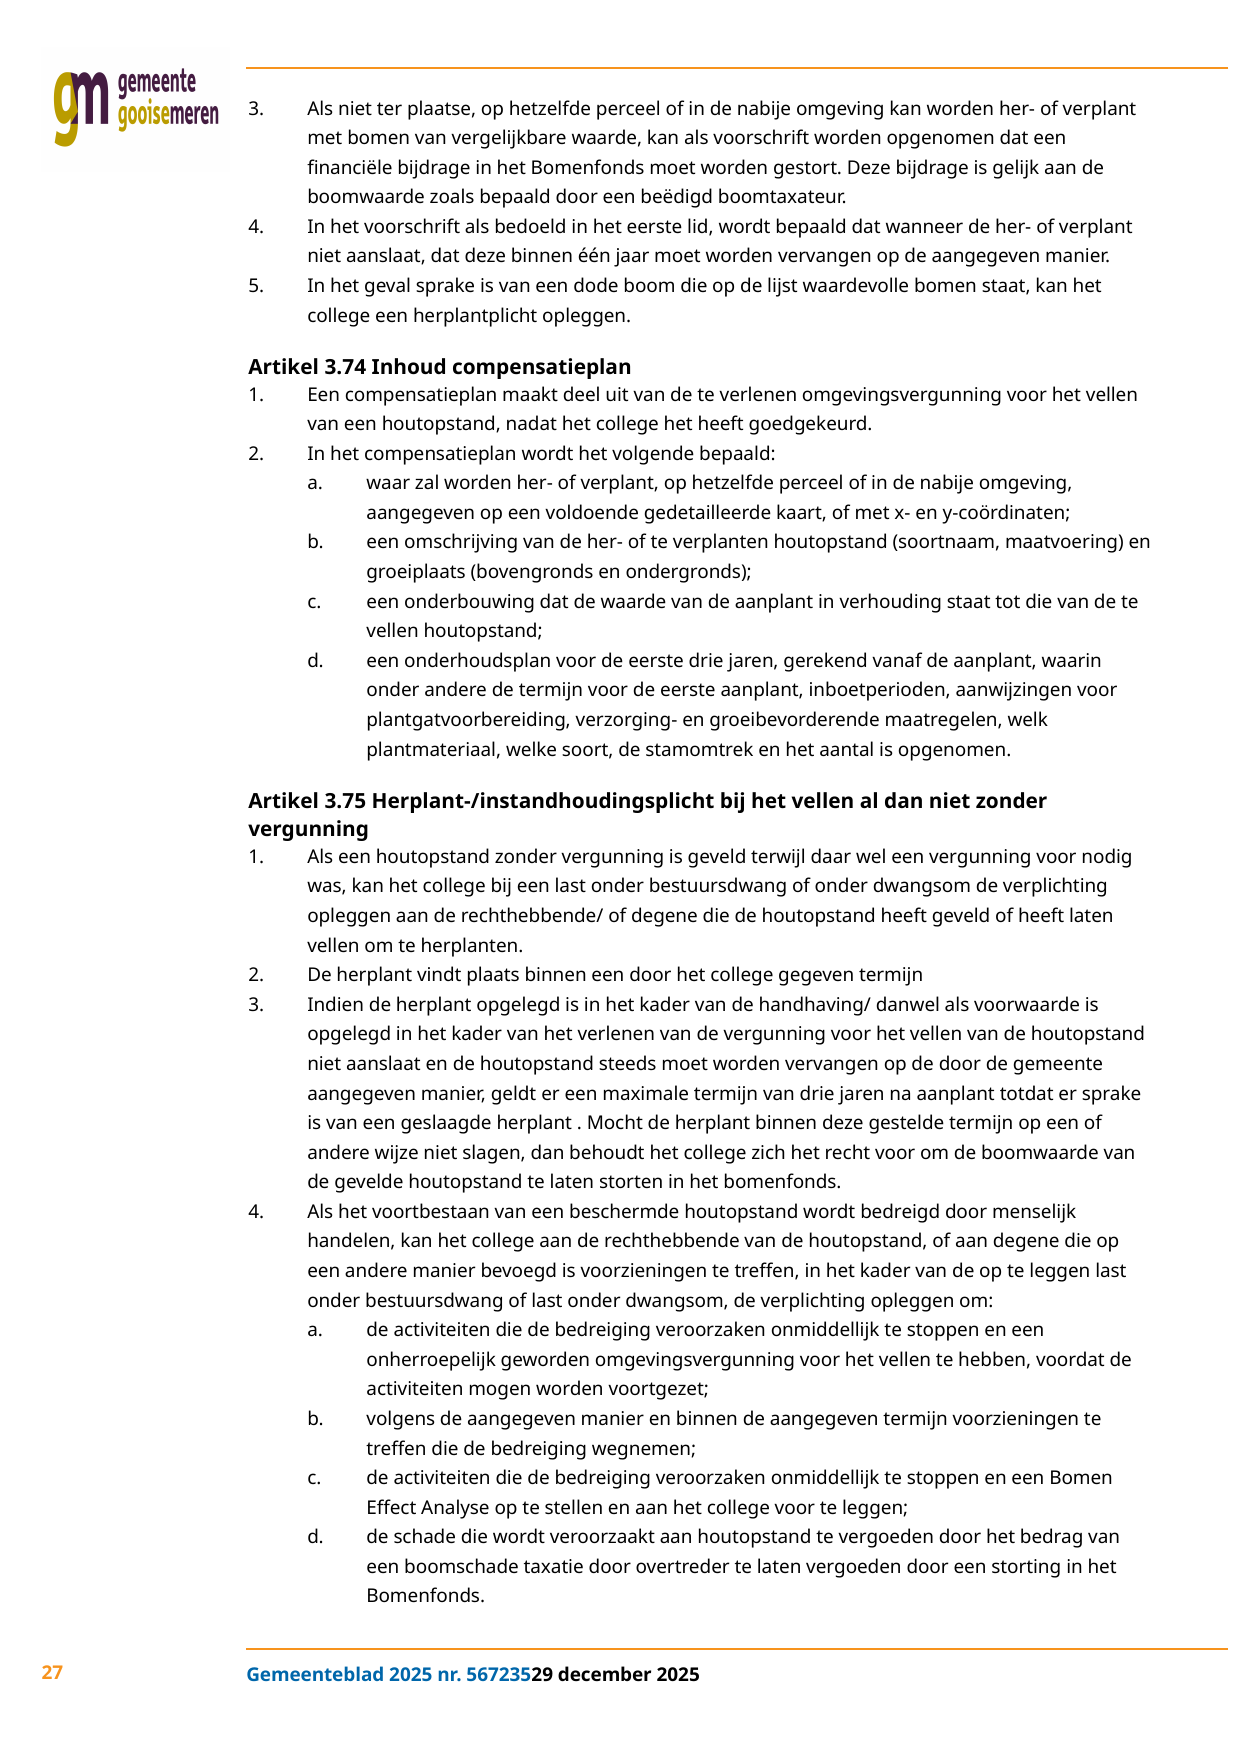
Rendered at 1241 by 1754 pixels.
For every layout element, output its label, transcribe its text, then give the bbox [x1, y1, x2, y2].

list Een compensatieplan maakt deel uit van de te verlenen omgevingsvergunning voor het vellen van een houtopstand, nadat het college het heeft goedgekeurd. [248, 381, 1152, 436]
list de schade die wordt veroorzaakt aan houtopstand te vergoeden door het bedrag van een boomschade taxatie door overtreder te laten vergoeden door een storting in het Bomenfonds. [307, 1523, 1152, 1608]
list Als niet ter plaatse, op hetzelfde perceel of in de nabije omgeving kan worden her- of verplant met bomen van vergelijkbare waarde, kan als voorschrift worden opgenomen dat een financiële bijdrage in het Bomenfonds moet worden gestort. Deze bijdrage is gelijk aan de boomwaarde zoals bepaald door een beëdigd boomtaxateur. [248, 95, 1152, 209]
picture [41, 47, 231, 172]
list de activiteiten die de bedreiging veroorzaken onmiddellijk te stoppen en een Bomen Effect Analyse op te stellen en aan het college voor te leggen; [307, 1464, 1152, 1519]
list een onderbouwing dat de waarde van de aanplant in verhouding staat tot die van de te vellen houtopstand; [307, 588, 1152, 643]
list Als het voortbestaan van een beschermde houtopstand wordt bedreigd door menselijk handelen, kan het college aan de rechthebbende van de houtopstand, of aan degene die op een andere manier bevoegd is voorzieningen te treffen, in het kader van de op te leggen last onder bestuursdwang of last onder dwangsom, de verplichting opleggen om: [248, 1198, 1152, 1312]
text Artikel 3.74 Inhoud compensatieplan [248, 352, 1152, 381]
list Als een houtopstand zonder vergunning is geveld terwijl daar wel een vergunning voor nodig was, kan het college bij een last onder bestuursdwang of onder dwangsom de verplichting opleggen aan de rechthebbende/ of degene die de houtopstand heeft geveld of heeft laten vellen om te herplanten. [248, 843, 1152, 957]
text Artikel 3.75 Herplant-/instandhoudingsplicht bij het vellen al dan niet zonder vergunning [248, 786, 1152, 843]
list de activiteiten die de bedreiging veroorzaken onmiddellijk te stoppen en een onherroepelijk geworden omgevingsvergunning voor het vellen te hebben, voordat de activiteiten mogen worden voortgezet; [307, 1316, 1152, 1401]
list In het geval sprake is van een dode boom die op de lijst waardevolle bomen staat, kan het college een herplantplicht opleggen. [248, 272, 1152, 328]
list De herplant vindt plaats binnen een door het college gegeven termijn [248, 961, 1152, 987]
list waar zal worden her- of verplant, op hetzelfde perceel of in de nabije omgeving, aangegeven op een voldoende gedetailleerde kaart, of met x- en y-coördinaten; [307, 469, 1152, 525]
list een onderhoudsplan voor de eerste drie jaren, gerekend vanaf de aanplant, waarin onder andere de termijn voor de eerste aanplant, inboetperioden, aanwijzingen voor plantgatvoorbereiding, verzorging- en groeibevorderende maatregelen, welk plantmateriaal, welke soort, de stamomtrek en het aantal is opgenomen. [307, 647, 1152, 761]
list In het compensatieplan wordt het volgende bepaald: [248, 440, 1152, 466]
list volgens de aangegeven manier en binnen de aangegeven termijn voorzieningen te treffen die de bedreiging wegnemen; [307, 1405, 1152, 1460]
list In het voorschrift als bedoeld in het eerste lid, wordt bepaald dat wanneer de her- of verplant niet aanslaat, dat deze binnen één jaar moet worden vervangen op de aangegeven manier. [248, 213, 1152, 268]
list Indien de herplant opgelegd is in het kader van de handhaving/ danwel als voorwaarde is opgelegd in het kader van het verlenen van de vergunning voor het vellen van de houtopstand niet aanslaat en de houtopstand steeds moet worden vervangen op de door de gemeente aangegeven manier, geldt er een maximale termijn van drie jaren na aanplant totdat er sprake is van een geslaagde herplant . Mocht de herplant binnen deze gestelde termijn op een of andere wijze niet slagen, dan behoudt het college zich het recht voor om de boomwaarde van de gevelde houtopstand te laten storten in het bomenfonds. [248, 991, 1152, 1194]
list een omschrijving van de her- of te verplanten houtopstand (soortnaam, maatvoering) en groeiplaats (bovengronds en ondergronds); [307, 529, 1152, 584]
